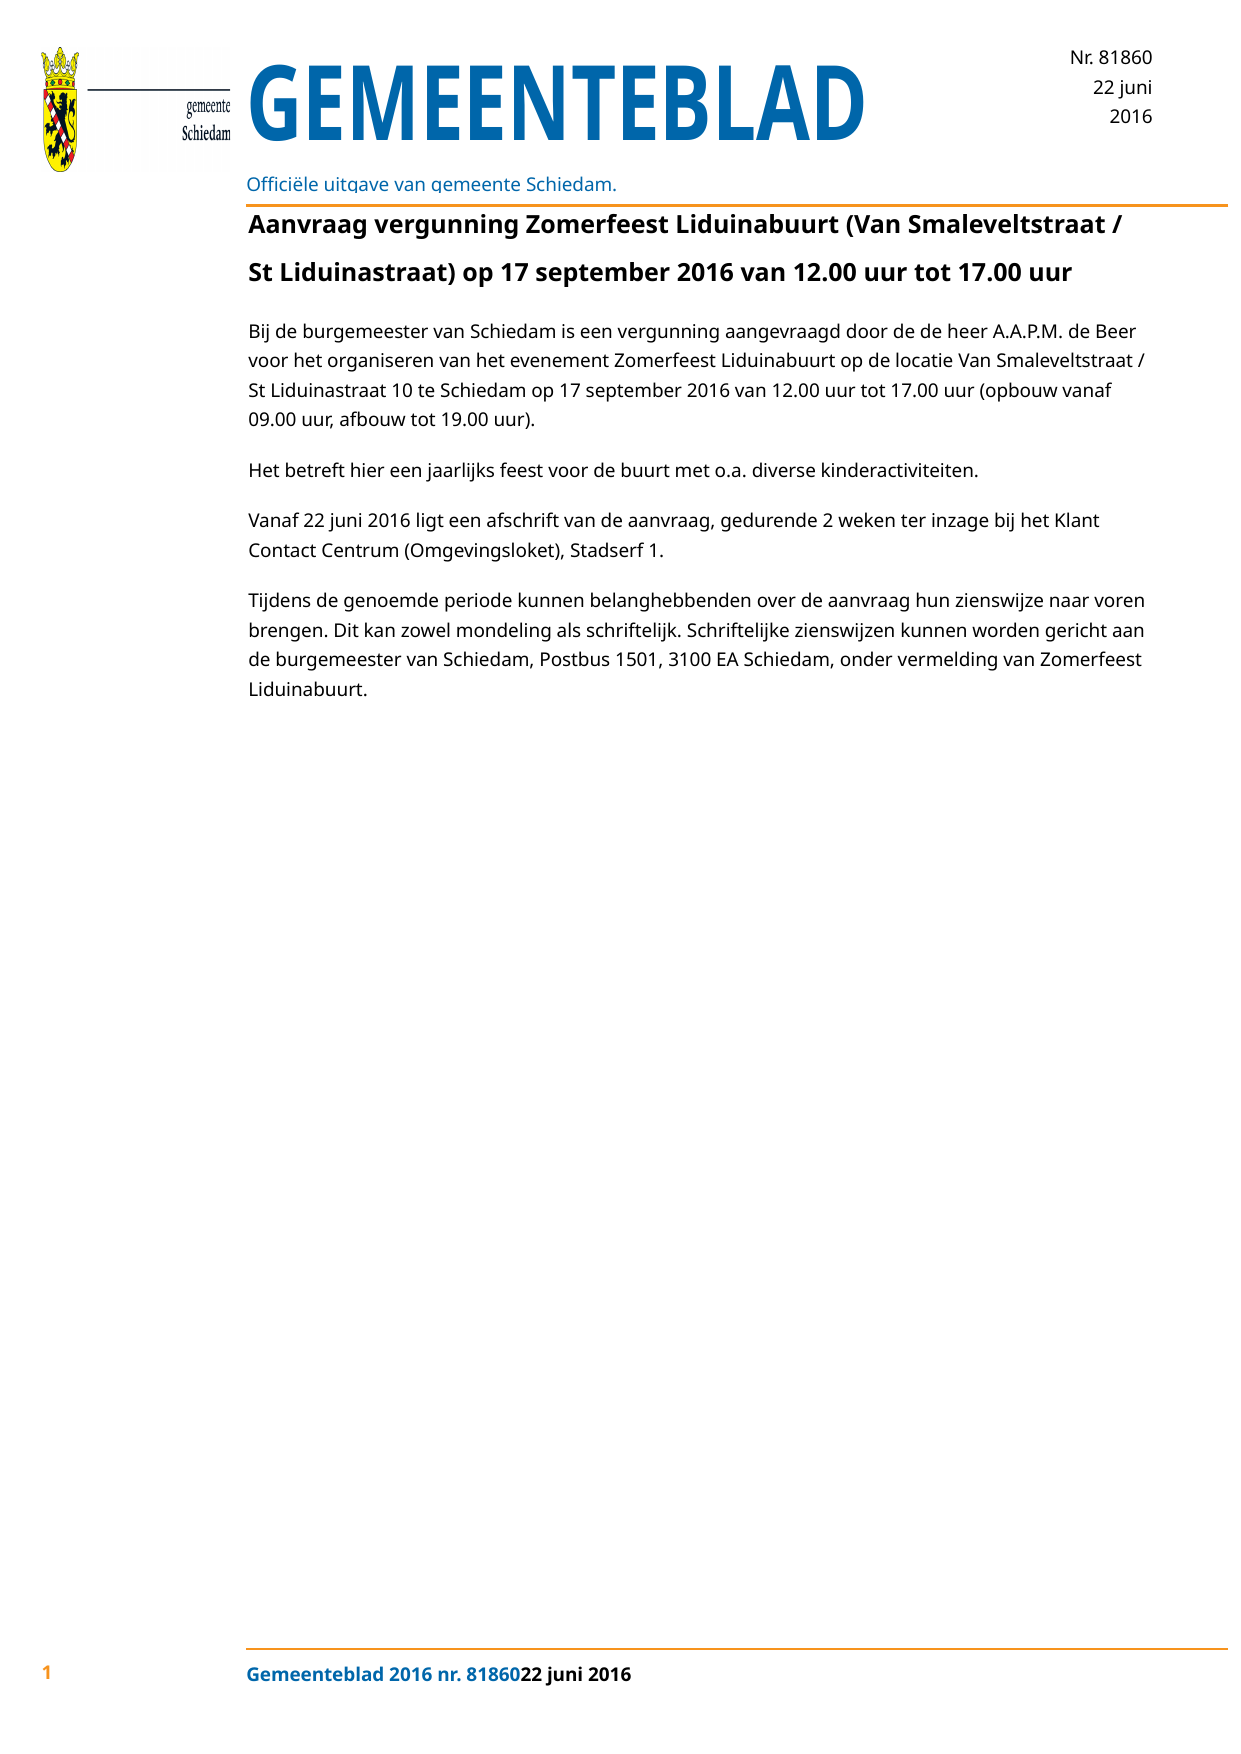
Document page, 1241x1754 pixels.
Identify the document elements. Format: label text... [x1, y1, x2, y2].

text Vanaf 22 juni 2016 ligt een afschrift van de aanvraag, gedurende 2 weken ter inzage bij het Klant Contact Centrum (Omgevingsloket), Stadserf 1. [248, 507, 1152, 563]
picture [41, 47, 231, 172]
text Tijdens de genoemde periode kunnen belanghebbenden over de aanvraag hun zienswijze naar voren brengen. Dit kan zowel mondeling als schriftelijk. Schriftelijke zienswijzen kunnen worden gericht aan de burgemeester van Schiedam, Postbus 1501, 3100 EA Schiedam, onder vermelding van Zomerfeest Liduinabuurt. [248, 587, 1152, 702]
text Het betreft hier een jaarlijks feest voor de buurt met o.a. diverse kinderactiviteiten. [248, 457, 1152, 483]
text Bij de burgemeester van Schiedam is een vergunning aangevraagd door de de heer A.A.P.M. de Beer voor het organiseren van het evenement Zomerfeest Liduinabuurt op de locatie Van Smaleveltstraat / St Liduinastraat 10 te Schiedam op 17 september 2016 van 12.00 uur tot 17.00 uur (opbouw vanaf 09.00 uur, afbouw tot 19.00 uur). [248, 318, 1152, 432]
text Aanvraag vergunning Zomerfeest Liduinabuurt (Van Smaleveltstraat / St Liduinastraat) op 17 september 2016 van 12.00 uur tot 17.00 uur [248, 207, 1152, 288]
